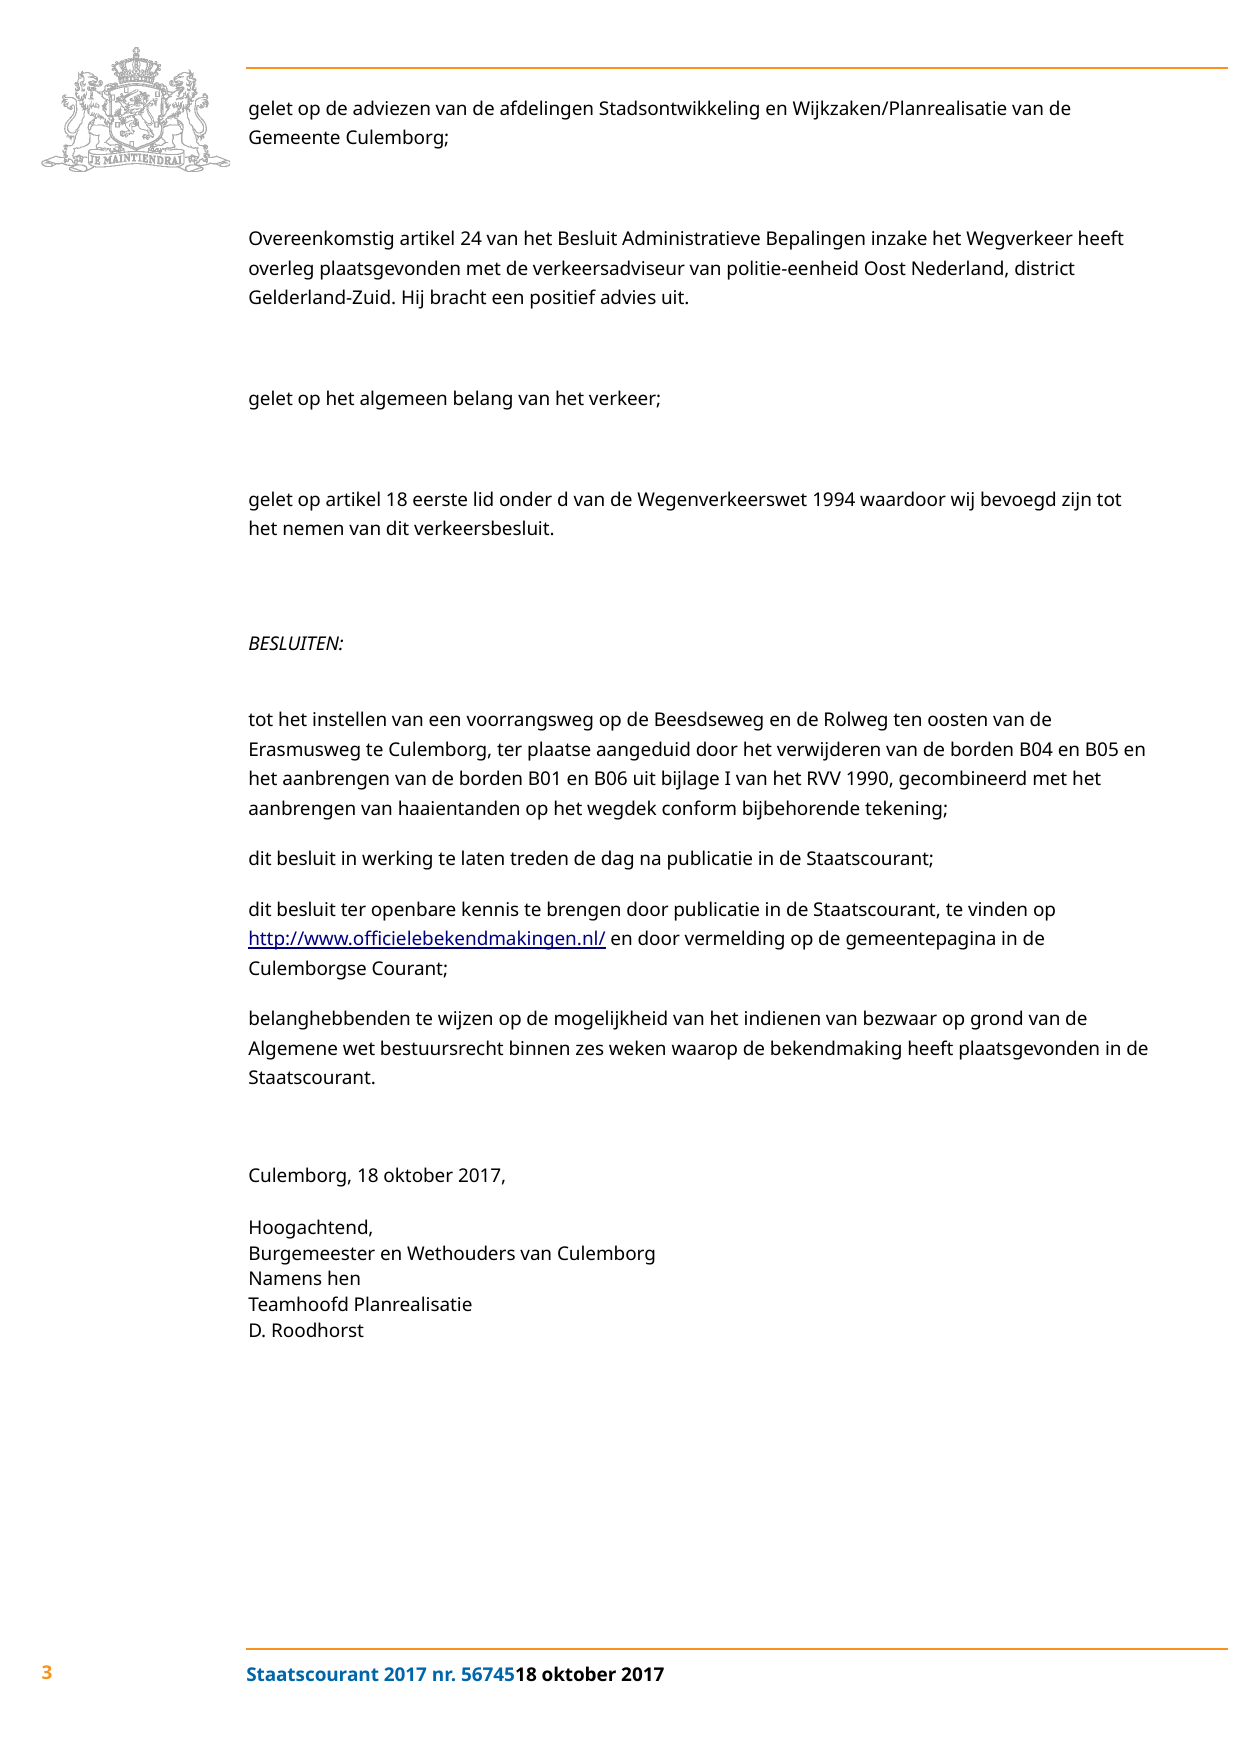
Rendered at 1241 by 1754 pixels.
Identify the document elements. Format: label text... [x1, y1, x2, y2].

text D. Roodhorst [248, 1317, 1152, 1343]
text Namens hen [248, 1266, 1152, 1291]
picture [41, 47, 231, 172]
text gelet op de adviezen van de afdelingen Stadsontwikkeling en Wijkzaken/Planrealisatie van de Gemeente Culemborg; [248, 95, 1152, 150]
text gelet op het algemeen belang van het verkeer; [248, 385, 1152, 411]
text BESLUITEN: [248, 630, 1152, 656]
text gelet op artikel 18 eerste lid onder d van de Wegenverkeerswet 1994 waardoor wij bevoegd zijn tot het nemen van dit verkeersbesluit. [248, 486, 1152, 541]
text Teamhoofd Planrealisatie [248, 1291, 1152, 1317]
text belanghebbenden te wijzen op de mogelijkheid van het indienen van bezwaar op grond van de Algemene wet bestuursrecht binnen zes weken waarop de bekendmaking heeft plaatsgevonden in de Staatscourant. [248, 1005, 1152, 1090]
text Overeenkomstig artikel 24 van het Besluit Administratieve Bepalingen inzake het Wegverkeer heeft overleg plaatsgevonden met de verkeersadviseur van politie-eenheid Oost Nederland, district Gelderland-Zuid. Hij bracht een positief advies uit. [248, 225, 1152, 310]
text dit besluit ter openbare kennis te brengen door publicatie in de Staatscourant, te vinden op http://www.officielebekendmakingen.nl/ en door vermelding op de gemeentepagina in de Culemborgse Courant; [248, 896, 1152, 981]
text Culemborg, 18 oktober 2017, [248, 1163, 1152, 1188]
text Burgemeester en Wethouders van Culemborg [248, 1240, 1152, 1266]
text dit besluit in werking te laten treden de dag na publicatie in de Staatscourant; [248, 845, 1152, 871]
text Hoogachtend, [248, 1214, 1152, 1240]
text tot het instellen van een voorrangsweg op de Beesdseweg en de Rolweg ten oosten van de Erasmusweg te Culemborg, ter plaatse aangeduid door het verwijderen van de borden B04 en B05 en het aanbrengen van de borden B01 en B06 uit bijlage I van het RVV 1990, gecombineerd met het aanbrengen van haaientanden op het wegdek conform bijbehorende tekening; [248, 706, 1152, 821]
